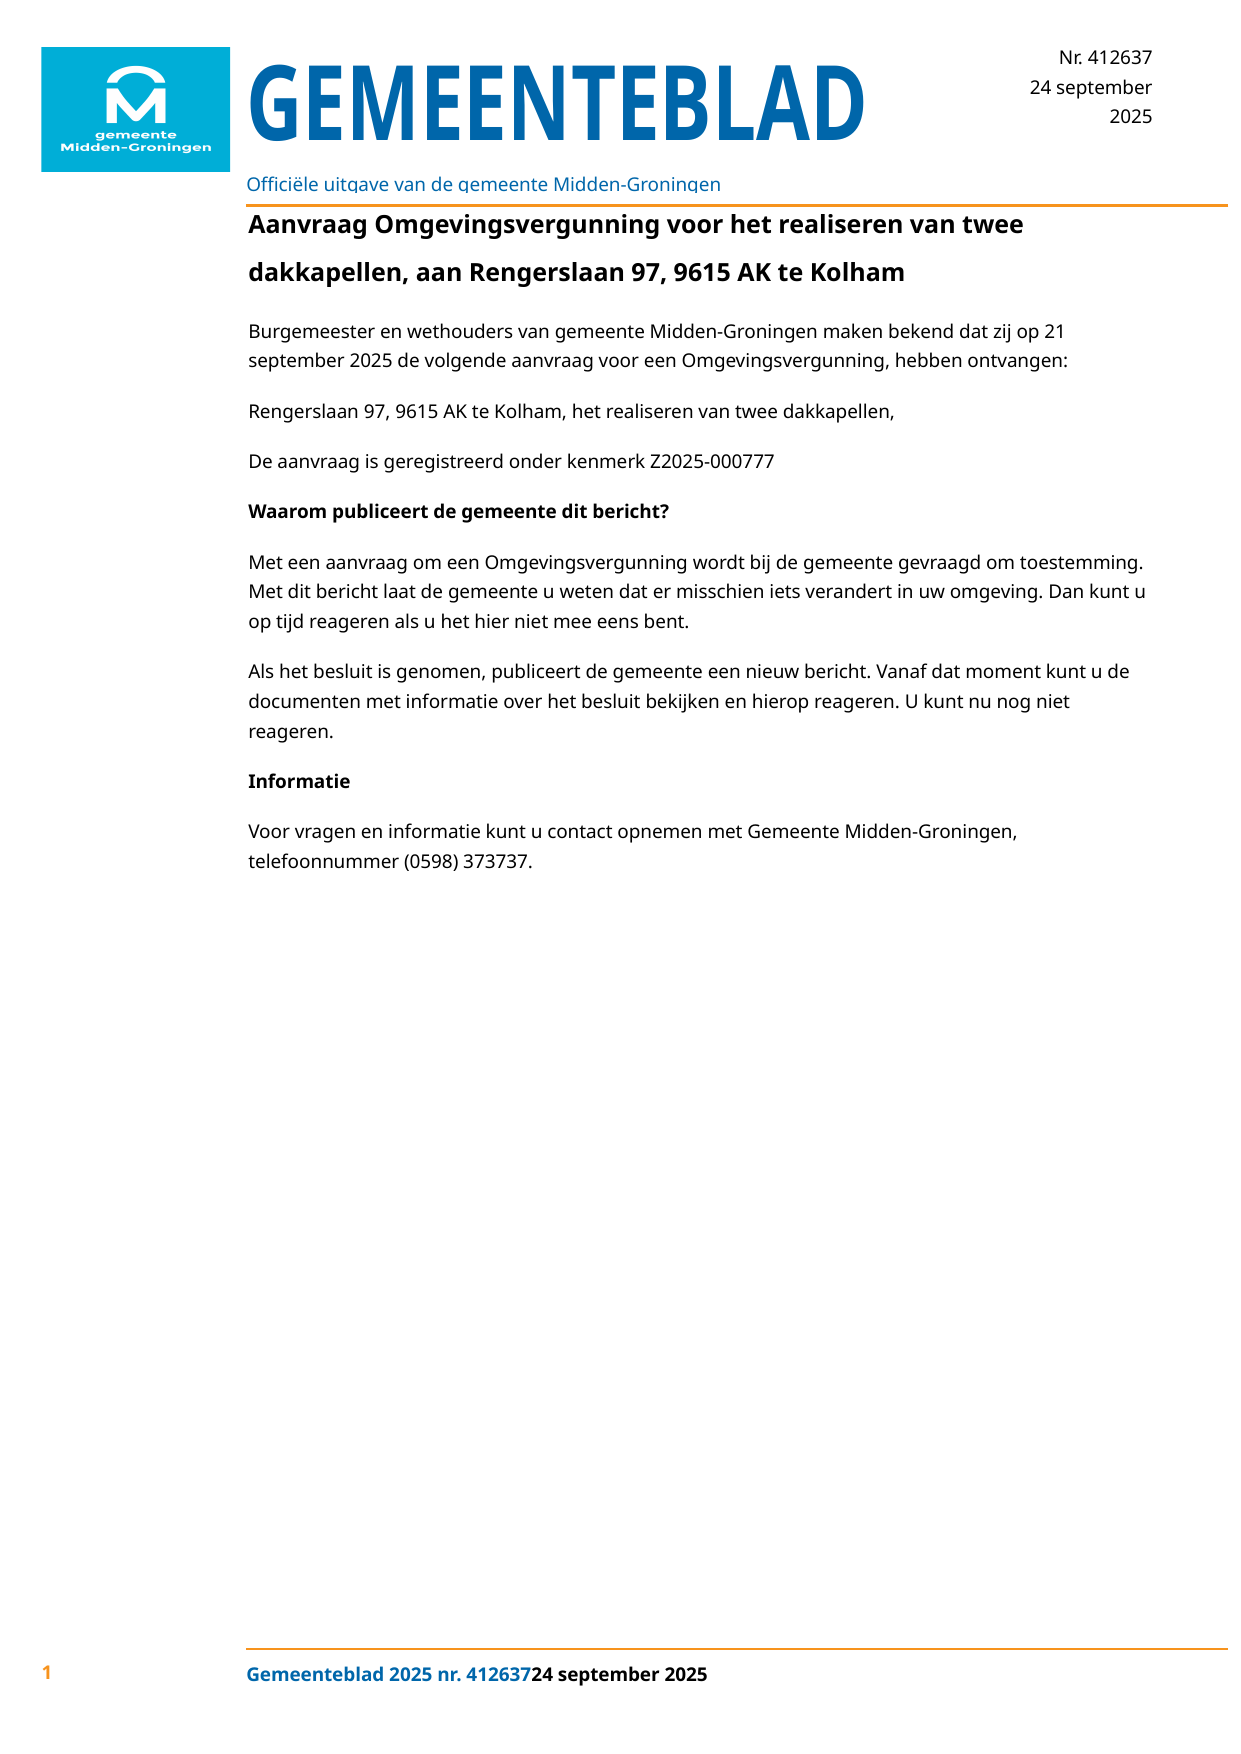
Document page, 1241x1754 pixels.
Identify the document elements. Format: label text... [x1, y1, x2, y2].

text Voor vragen en informatie kunt u contact opnemen met Gemeente Midden-Groningen, telefoonnummer (0598) 373737. [248, 819, 1152, 874]
text Met een aanvraag om een Omgevingsvergunning wordt bij de gemeente gevraagd om toestemming. Met dit bericht laat de gemeente u weten dat er misschien iets verandert in uw omgeving. Dan kunt u op tijd reageren als u het hier niet mee eens bent. [248, 549, 1152, 634]
picture [108, 66, 164, 82]
text Als het besluit is genomen, publiceert de gemeente een nieuw bericht. Vanaf dat moment kunt u de documenten met informatie over het besluit bekijken en hierop reageren. U kunt nu nog niet reageren. [248, 659, 1152, 744]
text Burgemeester en wethouders van gemeente Midden-Groningen maken bekend dat zij op 21 september 2025 de volgende aanvraag voor een Omgevingsvergunning, hebben ontvangen: [248, 318, 1152, 373]
text Informatie [248, 768, 1152, 794]
text De aanvraag is geregistreerd onder kenmerk Z2025-000777 [248, 448, 1152, 474]
picture [184, 146, 190, 153]
picture [107, 89, 165, 122]
text Aanvraag Omgevingsvergunning voor het realiseren van twee dakkapellen, aan Rengerslaan 97, 9615 AK te Kolham [248, 207, 1152, 288]
text Rengerslaan 97, 9615 AK te Kolham, het realiseren van twee dakkapellen, [248, 398, 1152, 424]
text Waarom publiceert de gemeente dit bericht? [248, 499, 1152, 524]
